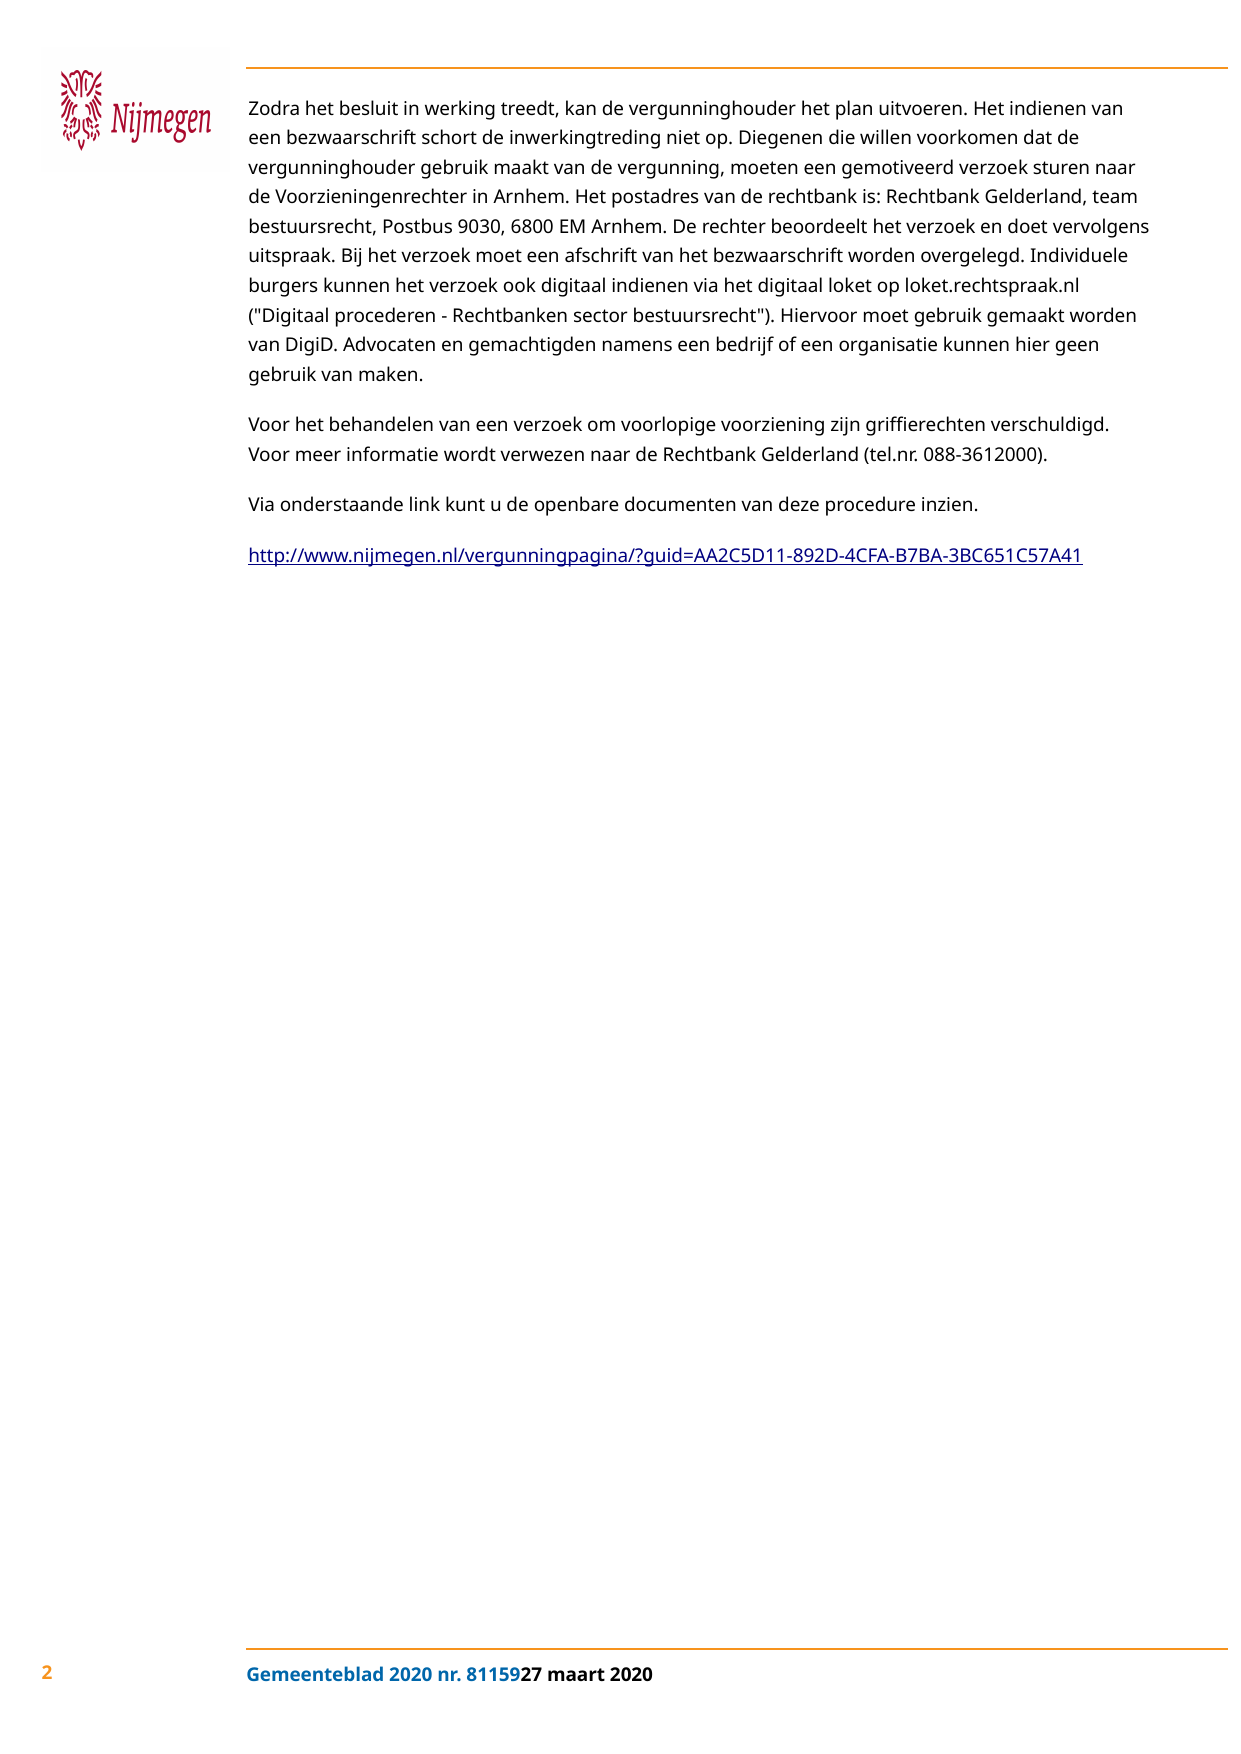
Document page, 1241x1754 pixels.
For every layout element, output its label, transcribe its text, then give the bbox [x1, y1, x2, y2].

text Via onderstaande link kunt u de openbare documenten van deze procedure inzien. [248, 491, 1152, 517]
text Voor het behandelen van een verzoek om voorlopige voorziening zijn griffierechten verschuldigd. Voor meer informatie wordt verwezen naar de Rechtbank Gelderland (tel.nr. 088-3612000). [248, 411, 1152, 467]
text Zodra het besluit in werking treedt, kan de vergunninghouder het plan uitvoeren. Het indienen van een bezwaarschrift schort de inwerkingtreding niet op. Diegenen die willen voorkomen dat de vergunninghouder gebruik maakt van de vergunning, moeten een gemotiveerd verzoek sturen naar de Voorzieningenrechter in Arnhem. Het postadres van de rechtbank is: Rechtbank Gelderland, team bestuursrecht, Postbus 9030, 6800 EM Arnhem. De rechter beoordeelt het verzoek en doet vervolgens uitspraak. Bij het verzoek moet een afschrift van het bezwaarschrift worden overgelegd. Individuele burgers kunnen het verzoek ook digitaal indienen via het digitaal loket op loket.rechtspraak.nl ("Digitaal procederen - Rechtbanken sector bestuursrecht"). Hiervoor moet gebruik gemaakt worden van DigiD. Advocaten en gemachtigden namens een bedrijf of een organisatie kunnen hier geen gebruik van maken. [248, 95, 1152, 387]
picture [41, 47, 231, 172]
text http://www.nijmegen.nl/vergunningpagina/?guid=AA2C5D11-892D-4CFA-B7BA-3BC651C57A41 [248, 542, 1152, 568]
